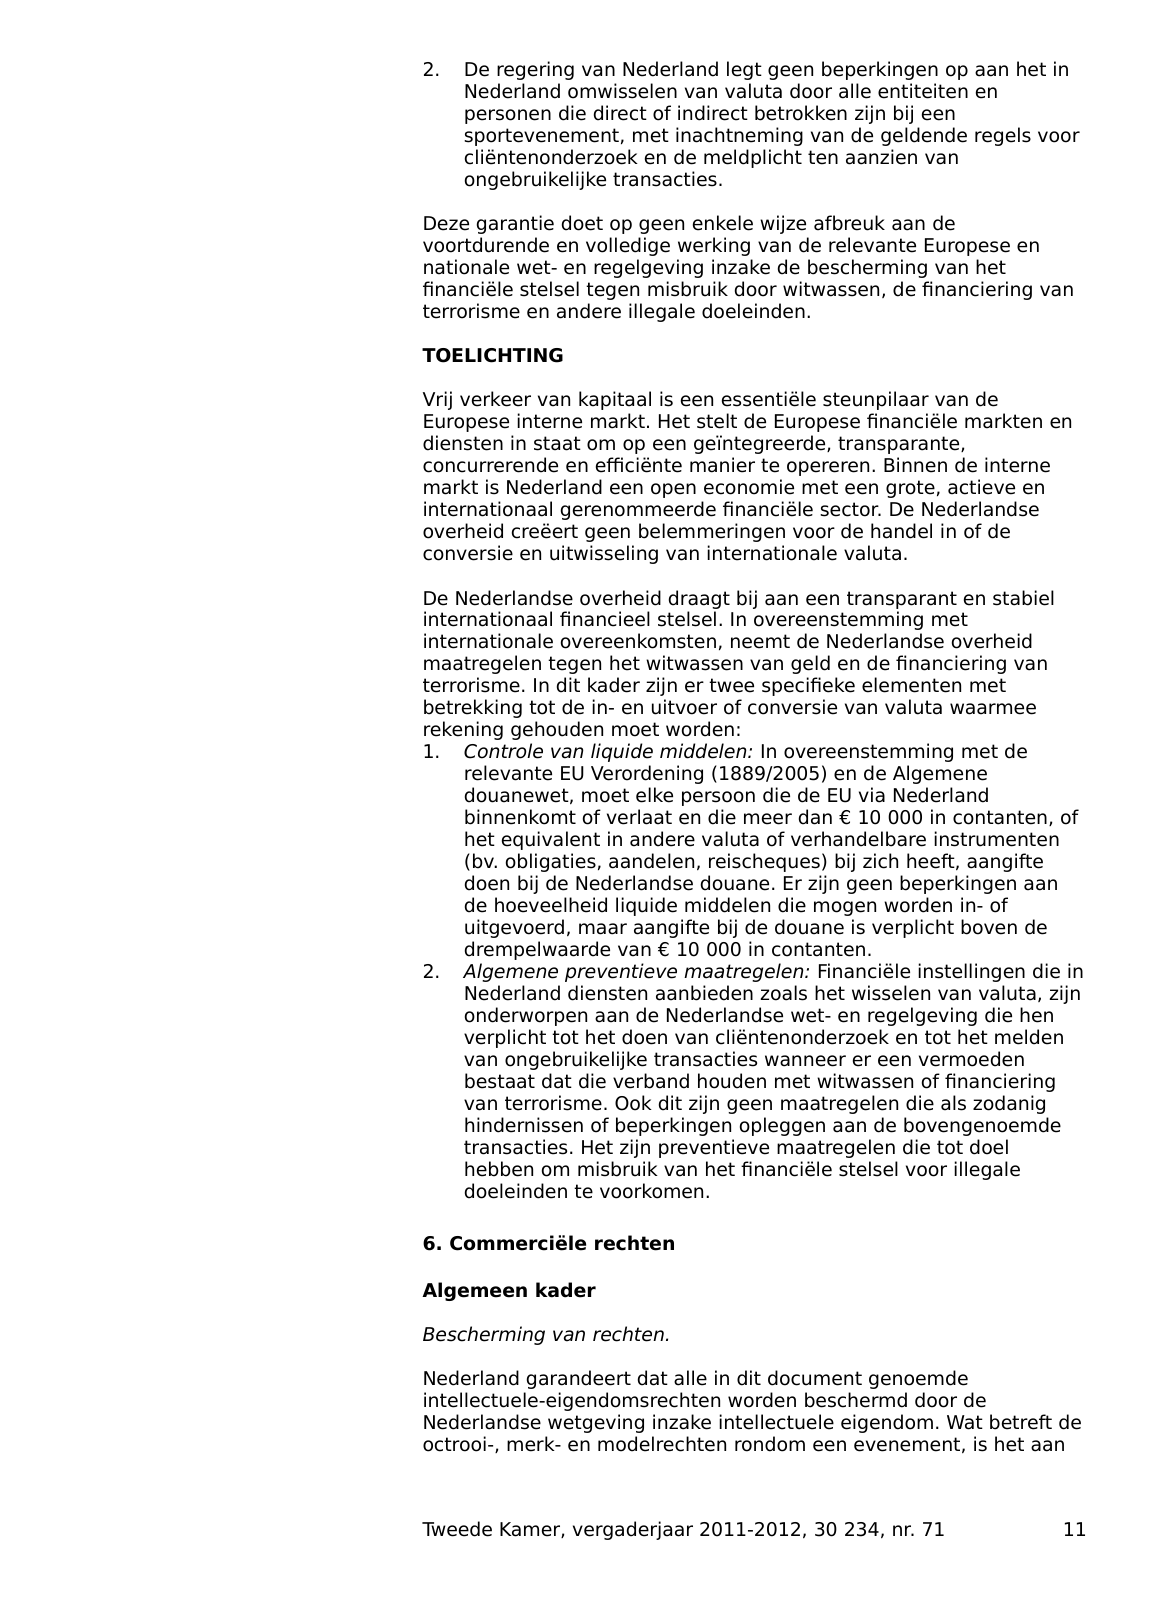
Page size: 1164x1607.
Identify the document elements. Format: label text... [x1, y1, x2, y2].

subtitle Bescherming van rechten. [422, 1324, 1087, 1346]
text Nederland garandeert dat alle in dit document genoemde intellectuele-eigendomsrechten worden beschermd door de Nederlandse wetgeving inzake intellectuele eigendom. Wat betreft de octrooi-, merk- en modelrechten rondom een evenement, is het aan [422, 1368, 1087, 1456]
text 2. Algemene preventieve maatregelen: Financiële instellingen die in Nederland diensten aanbieden zoals het wisselen van valuta, zijn onderworpen aan de Nederlandse wet- en regelgeving die hen verplicht tot het doen van cliëntenonderzoek en tot het melden van ongebruikelijke transacties wanneer er een vermoeden bestaat dat die verband houden met witwassen of financiering van terrorisme. Ook dit zijn geen maatregelen die als zodanig hindernissen of beperkingen opleggen aan de bovengenoemde transacties. Het zijn preventieve maatregelen die tot doel hebben om misbruik van het financiële stelsel voor illegale doeleinden te voorkomen. [422, 961, 1087, 1203]
text 1. Controle van liquide middelen: In overeenstemming met de relevante EU Verordening (1889/2005) en de Algemene douanewet, moet elke persoon die de EU via Nederland binnenkomt of verlaat en die meer dan € 10 000 in contanten, of het equivalent in andere valuta of verhandelbare instrumenten (bv. obligaties, aandelen, reischeques) bij zich heeft, aangifte doen bij de Nederlandse douane. Er zijn geen beperkingen aan de hoeveelheid liquide middelen die mogen worden in- of uitgevoerd, maar aangifte bij de douane is verplicht boven de drempelwaarde van € 10 000 in contanten. [422, 741, 1087, 961]
subtitle Algemeen kader [422, 1280, 1087, 1302]
text De Nederlandse overheid draagt bij aan een transparant en stabiel internationaal financieel stelsel. In overeenstemming met internationale overeenkomsten, neemt de Nederlandse overheid maatregelen tegen het witwassen van geld en de financiering van terrorisme. In dit kader zijn er twee specifieke elementen met betrekking tot de in- en uitvoer of conversie van valuta waarmee rekening gehouden moet worden: [422, 587, 1087, 741]
subtitle 6. Commerciële rechten [422, 1233, 1087, 1255]
subtitle TOELICHTING [422, 345, 1087, 367]
text Vrij verkeer van kapitaal is een essentiële steunpilaar van de Europese interne markt. Het stelt de Europese financiële markten en diensten in staat om op een geïntegreerde, transparante, concurrerende en efficiënte manier te opereren. Binnen de interne markt is Nederland een open economie met een grote, actieve en internationaal gerenommeerde financiële sector. De Nederlandse overheid creëert geen belemmeringen voor de handel in of de conversie en uitwisseling van internationale valuta. [422, 389, 1087, 565]
text Deze garantie doet op geen enkele wijze afbreuk aan de voortdurende en volledige werking van de relevante Europese en nationale wet- en regelgeving inzake de bescherming van het financiële stelsel tegen misbruik door witwassen, de financiering van terrorisme en andere illegale doeleinden. [422, 213, 1087, 323]
text 2. De regering van Nederland legt geen beperkingen op aan het in Nederland omwisselen van valuta door alle entiteiten en personen die direct of indirect betrokken zijn bij een sportevenement, met inachtneming van de geldende regels voor cliëntenonderzoek en de meldplicht ten aanzien van ongebruikelijke transacties. [422, 59, 1087, 191]
